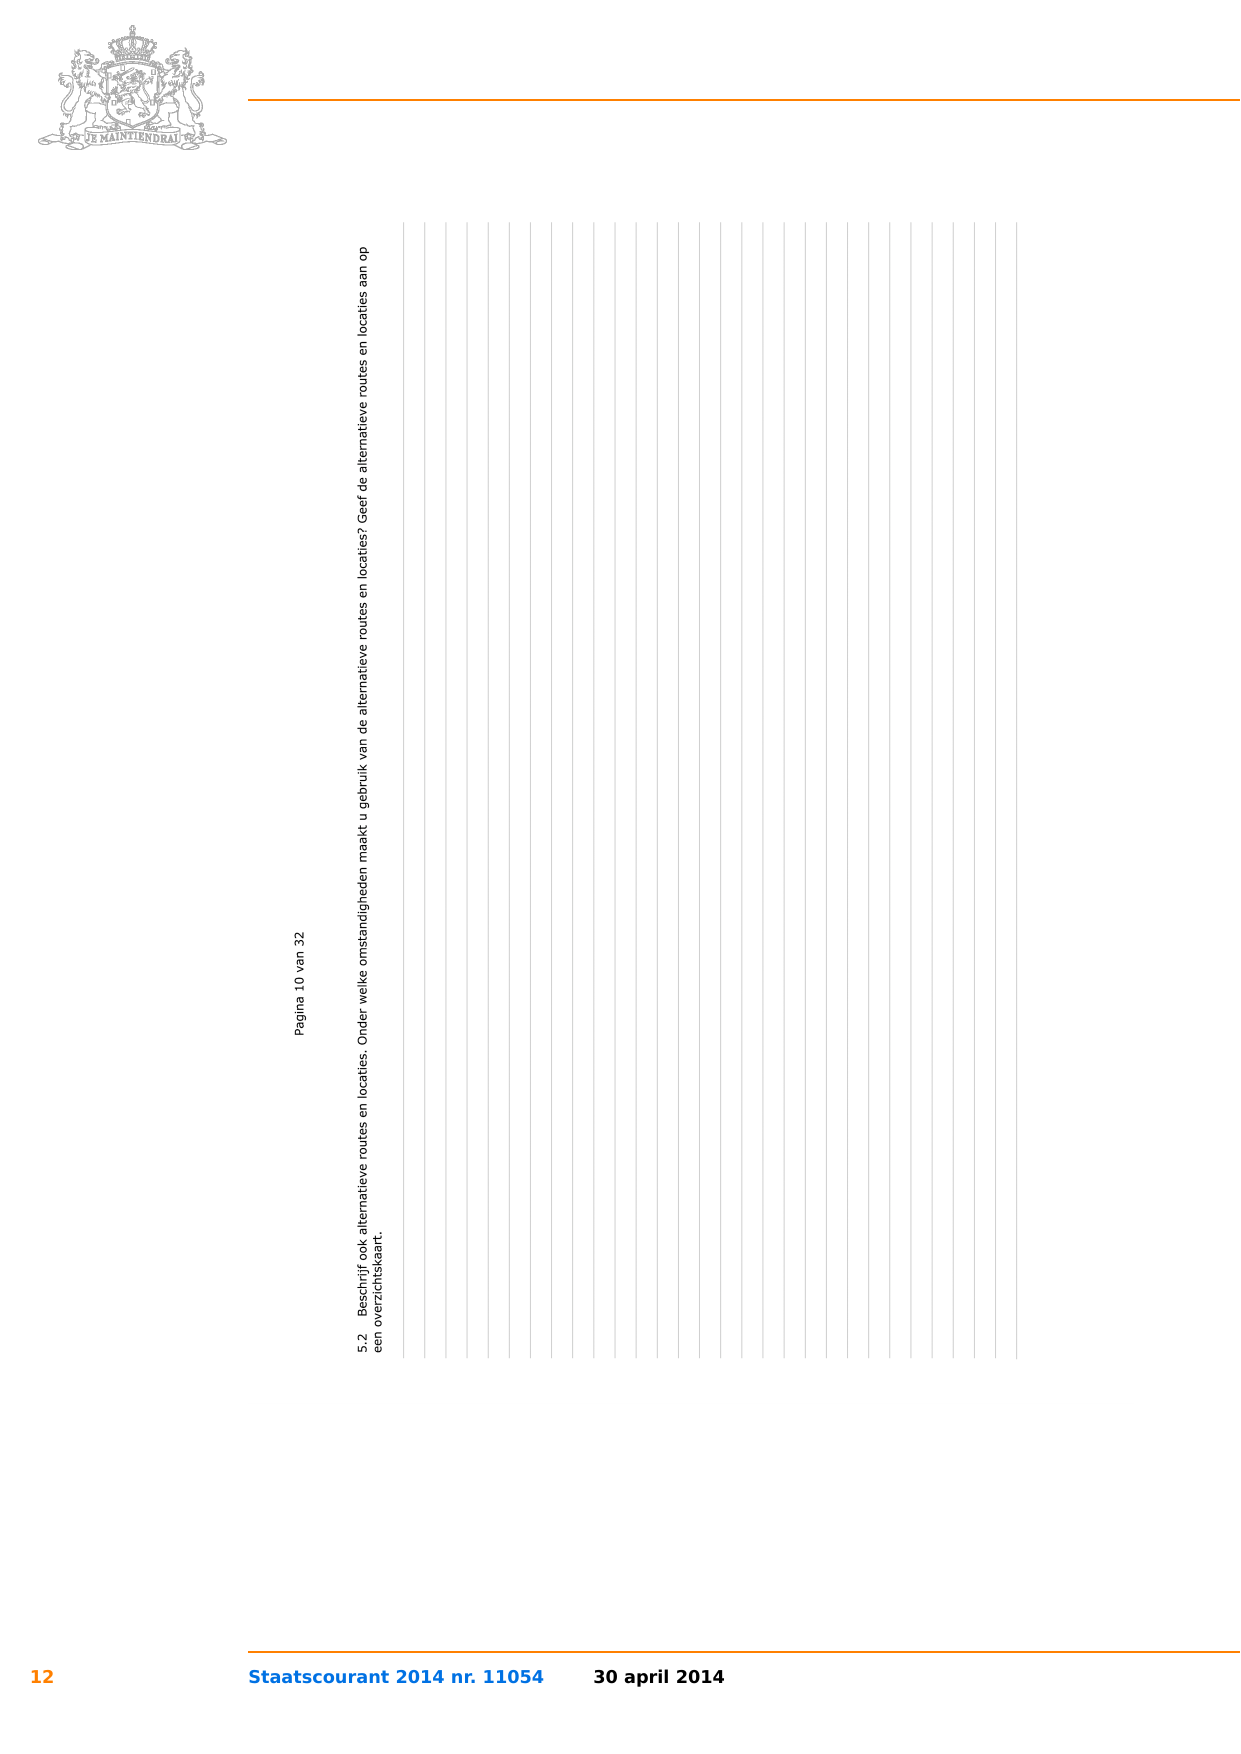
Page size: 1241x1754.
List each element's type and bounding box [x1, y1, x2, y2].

picture [248, 151, 1134, 1404]
picture [38, 25, 227, 150]
